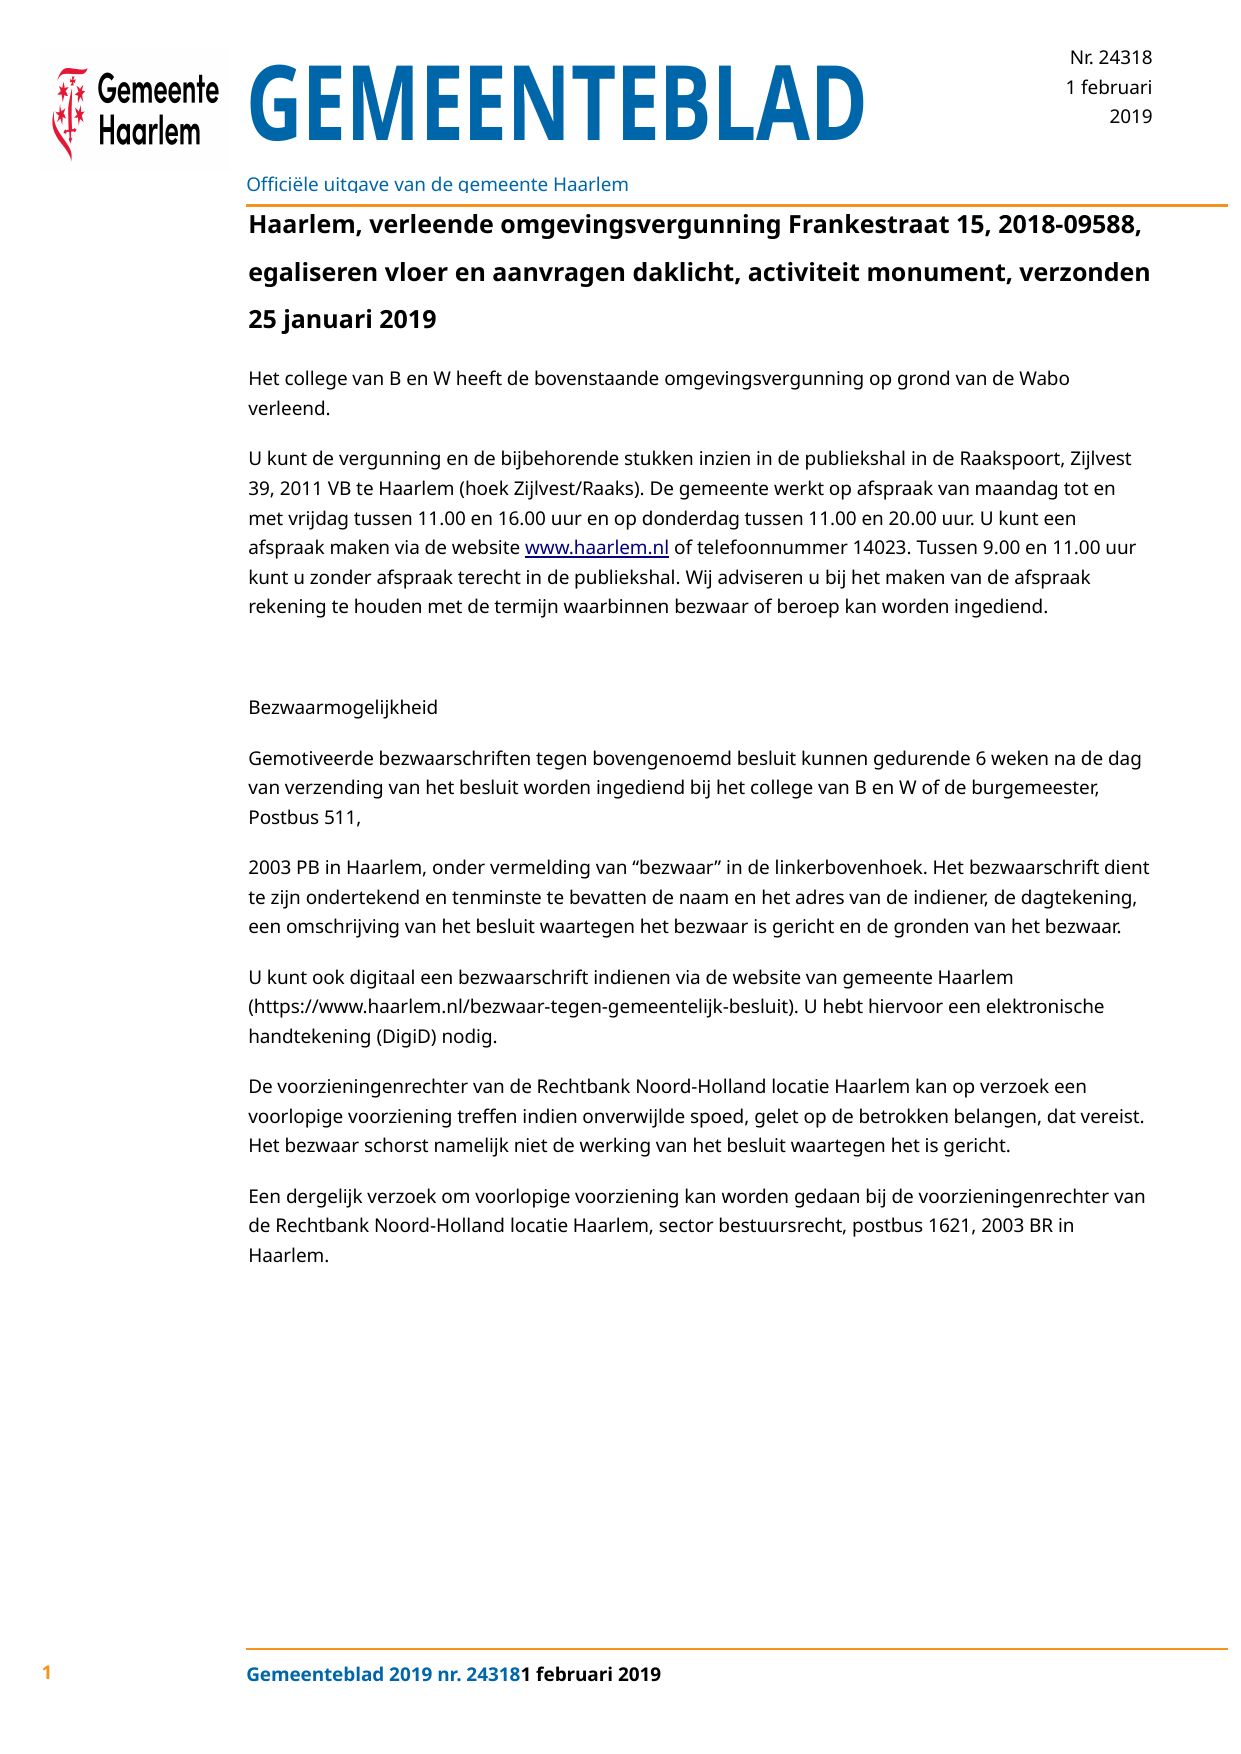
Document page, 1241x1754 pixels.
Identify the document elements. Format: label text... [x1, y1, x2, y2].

text De voorzieningenrechter van de Rechtbank Noord-Holland locatie Haarlem kan op verzoek een voorlopige voorziening treffen indien onverwijlde spoed, gelet op de betrokken belangen, dat vereist. Het bezwaar schorst namelijk niet de werking van het besluit waartegen het is gericht. [248, 1073, 1152, 1158]
picture [41, 47, 231, 172]
text Haarlem, verleende omgevingsvergunning Frankestraat 15, 2018-09588, egaliseren vloer en aanvragen daklicht, activiteit monument, verzonden 25 januari 2019 [248, 207, 1152, 336]
text Bezwaarmogelijkheid [248, 694, 1152, 720]
text Het college van B en W heeft de bovenstaande omgevingsvergunning op grond van de Wabo verleend. [248, 366, 1152, 421]
text 2003 PB in Haarlem, onder vermelding van “bezwaar” in de linkerbovenhoek. Het bezwaarschrift dient te zijn ondertekend en tenminste te bevatten de naam en het adres van de indiener, de dagtekening, een omschrijving van het besluit waartegen het bezwaar is gericht en de gronden van het bezwaar. [248, 854, 1152, 939]
text U kunt ook digitaal een bezwaarschrift indienen via de website van gemeente Haarlem (https://www.haarlem.nl/bezwaar-tegen-gemeentelijk-besluit). U hebt hiervoor een elektronische handtekening (DigiD) nodig. [248, 964, 1152, 1049]
text Gemotiveerde bezwaarschriften tegen bovengenoemd besluit kunnen gedurende 6 weken na de dag van verzending van het besluit worden ingediend bij het college van B en W of de burgemeester, Postbus 511, [248, 745, 1152, 829]
text U kunt de vergunning en de bijbehorende stukken inzien in de publiekshal in de Raakspoort, Zijlvest 39, 2011 VB te Haarlem (hoek Zijlvest/Raaks). De gemeente werkt op afspraak van maandag tot en met vrijdag tussen 11.00 en 16.00 uur en op donderdag tussen 11.00 en 20.00 uur. U kunt een afspraak maken via de website www.haarlem.nl of telefoonnummer 14023. Tussen 9.00 en 11.00 uur kunt u zonder afspraak terecht in de publiekshal. Wij adviseren u bij het maken van de afspraak rekening te houden met de termijn waarbinnen bezwaar of beroep kan worden ingediend. [248, 446, 1152, 619]
text Een dergelijk verzoek om voorlopige voorziening kan worden gedaan bij de voorzieningenrechter van de Rechtbank Noord-Holland locatie Haarlem, sector bestuursrecht, postbus 1621, 2003 BR in Haarlem. [248, 1183, 1152, 1268]
